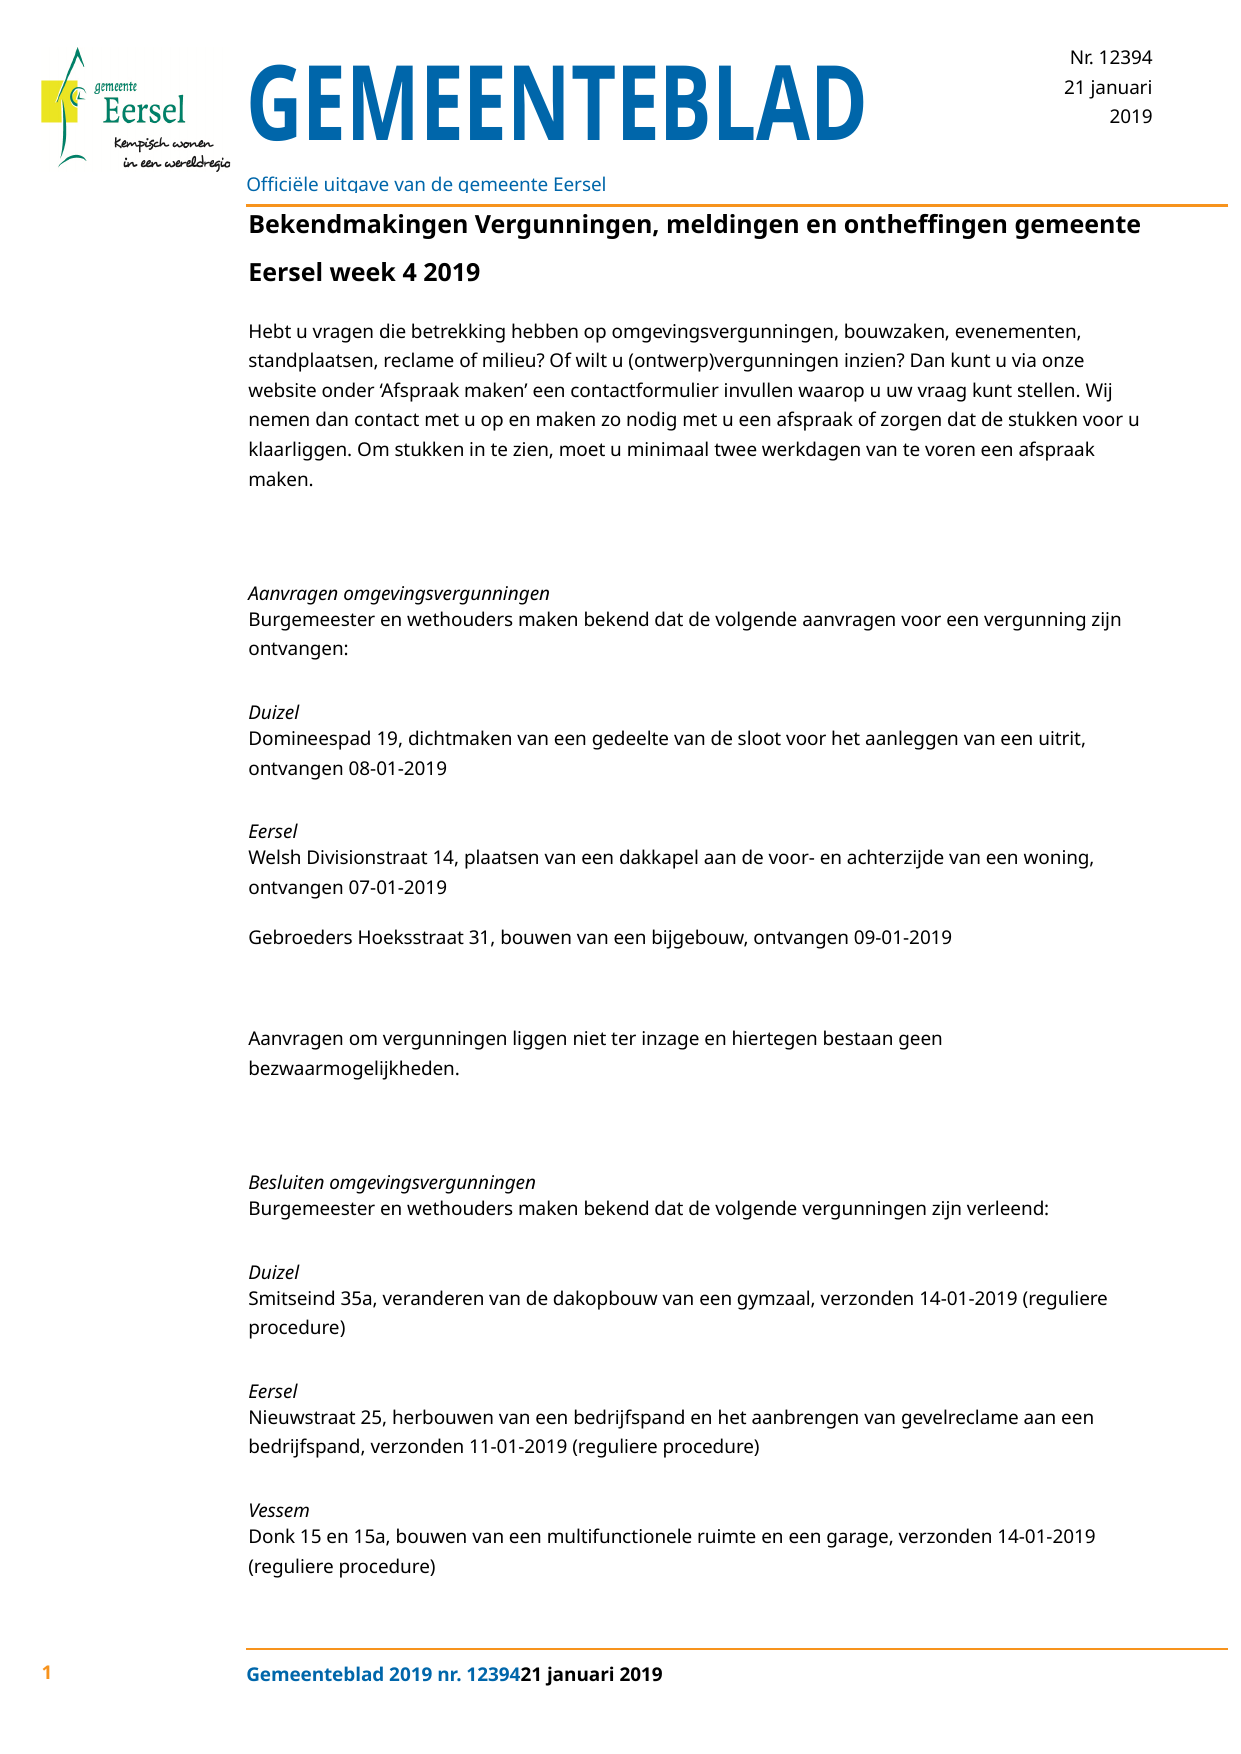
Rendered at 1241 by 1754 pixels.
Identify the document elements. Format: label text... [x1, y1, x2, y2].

text Duizel [248, 1259, 1152, 1285]
text Domineespad 19, dichtmaken van een gedeelte van de sloot voor het aanleggen van een uitrit, ontvangen 08-01-2019 [248, 725, 1152, 781]
text Bekendmakingen Vergunningen, meldingen en ontheffingen gemeente Eersel week 4 2019 [248, 207, 1152, 288]
text Nieuwstraat 25, herbouwen van een bedrijfspand en het aanbrengen van gevelreclame aan een bedrijfspand, verzonden 11-01-2019 (reguliere procedure) [248, 1404, 1152, 1459]
text Aanvragen om vergunningen liggen niet ter inzage en hiertegen bestaan geen bezwaarmogelijkheden. [248, 1025, 1152, 1081]
text Smitseind 35a, veranderen van de dakopbouw van een gymzaal, verzonden 14-01-2019 (reguliere procedure) [248, 1285, 1152, 1340]
picture [41, 47, 231, 172]
text Aanvragen omgevingsvergunningen [248, 580, 1152, 606]
text Donk 15 en 15a, bouwen van een multifunctionele ruimte en een garage, verzonden 14-01-2019 (reguliere procedure) [248, 1523, 1152, 1578]
text Welsh Divisionstraat 14, plaatsen van een dakkapel aan de voor- en achterzijde van een woning, ontvangen 07-01-2019 [248, 844, 1152, 900]
text Burgemeester en wethouders maken bekend dat de volgende vergunningen zijn verleend: [248, 1195, 1152, 1221]
text Besluiten omgevingsvergunningen [248, 1169, 1152, 1195]
text Eersel [248, 1378, 1152, 1404]
text Duizel [248, 699, 1152, 725]
text Vessem [248, 1497, 1152, 1523]
text Eersel [248, 819, 1152, 844]
text Burgemeester en wethouders maken bekend dat de volgende aanvragen voor een vergunning zijn ontvangen: [248, 606, 1152, 661]
text Hebt u vragen die betrekking hebben op omgevingsvergunningen, bouwzaken, evenementen, standplaatsen, reclame of milieu? Of wilt u (ontwerp)vergunningen inzien? Dan kunt u via onze website onder ‘Afspraak maken’ een contactformulier invullen waarop u uw vraag kunt stellen. Wij nemen dan contact met u op en maken zo nodig met u een afspraak of zorgen dat de stukken voor u klaarliggen. Om stukken in te zien, moet u minimaal twee werkdagen van te voren een afspraak maken. [248, 318, 1152, 492]
text Gebroeders Hoeksstraat 31, bouwen van een bijgebouw, ontvangen 09-01-2019 [248, 924, 1152, 950]
